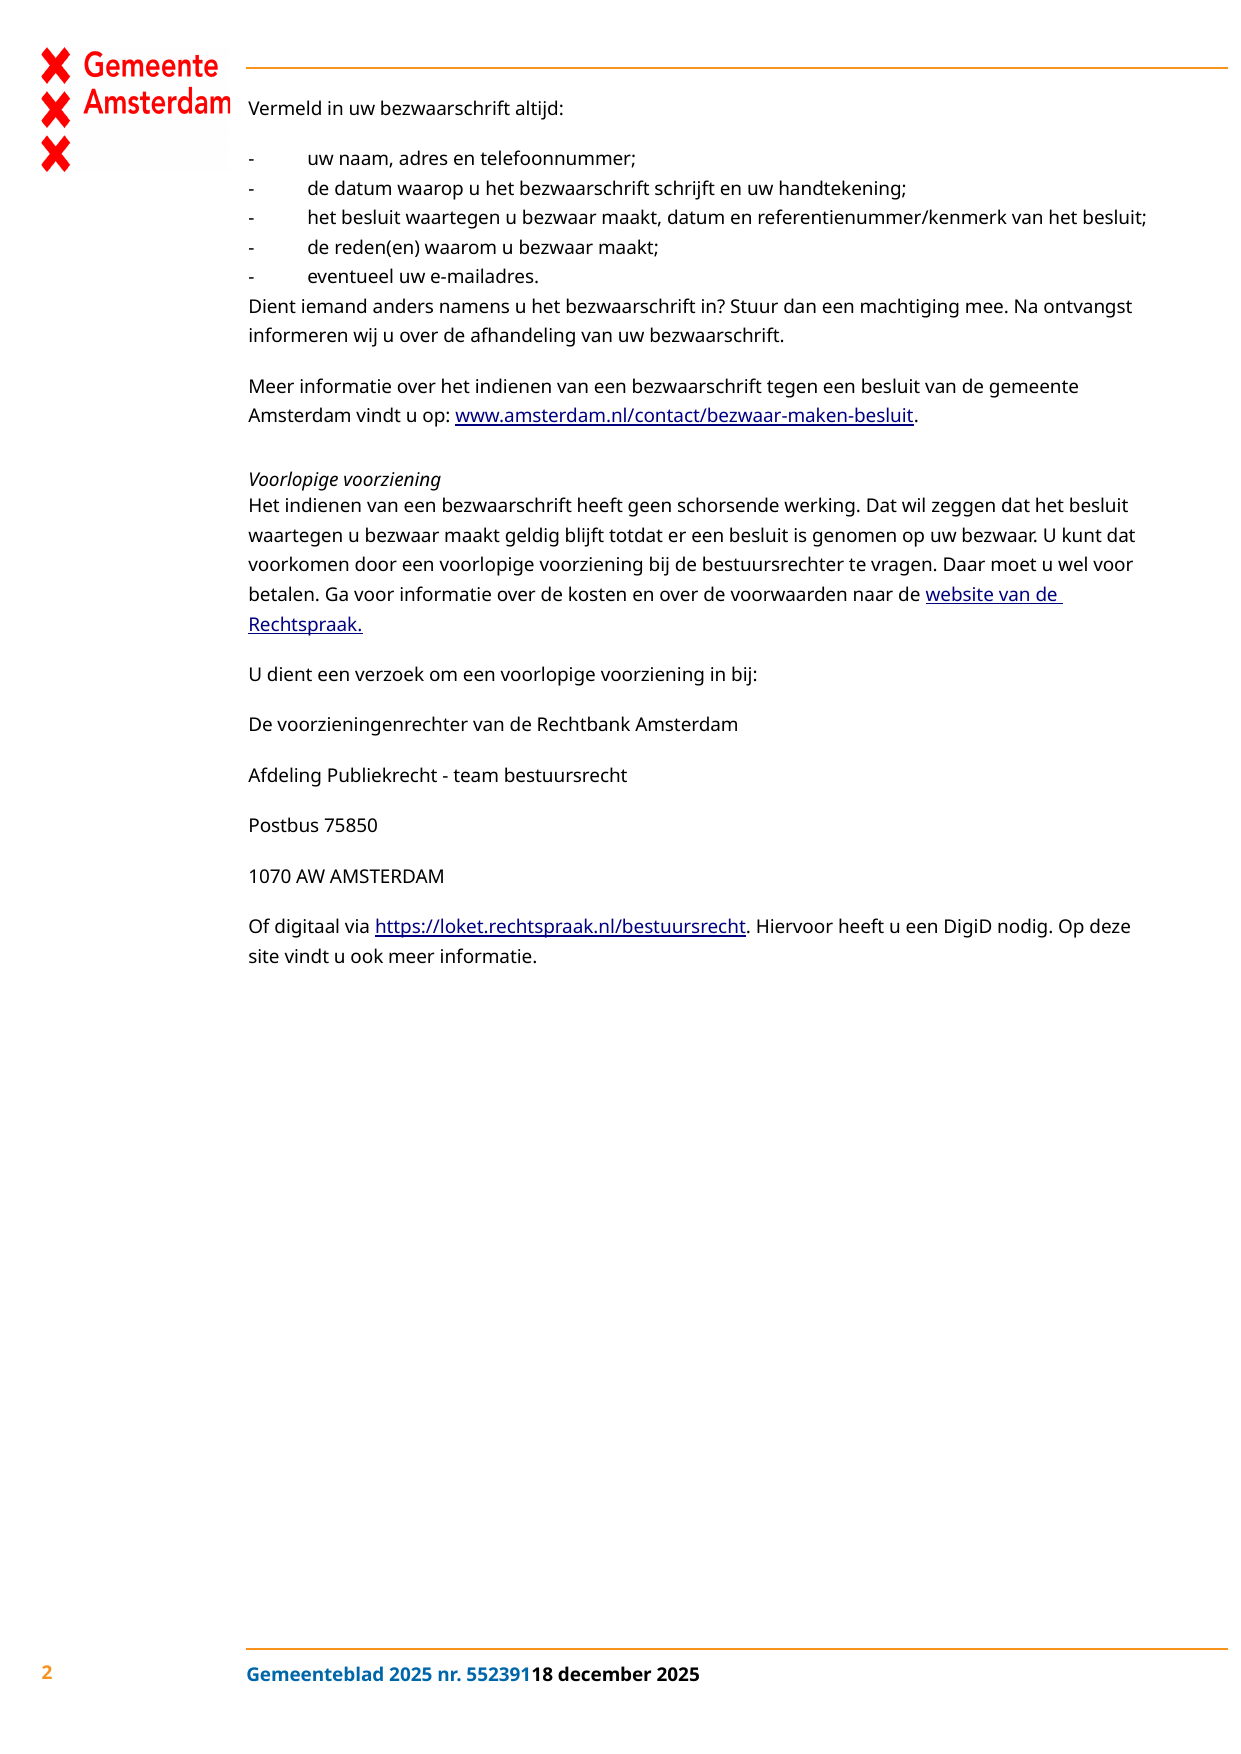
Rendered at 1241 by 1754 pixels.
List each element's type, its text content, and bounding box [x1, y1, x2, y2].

text U dient een verzoek om een voorlopige voorziening in bij: [248, 661, 1152, 687]
list de reden(en) waarom u bezwaar maakt; [248, 234, 1152, 260]
text De voorzieningenrechter van de Rechtbank Amsterdam [248, 712, 1152, 737]
text 1070 AW AMSTERDAM [248, 863, 1152, 888]
text Meer informatie over het indienen van een bezwaarschrift tegen een besluit van de gemeente Amsterdam vindt u op: www.amsterdam.nl/contact/bezwaar-maken-besluit. [248, 373, 1152, 428]
text Het indienen van een bezwaarschrift heeft geen schorsende werking. Dat wil zeggen dat het besluit waartegen u bezwaar maakt geldig blijft totdat er een besluit is genomen op uw bezwaar. U kunt dat voorkomen door een voorlopige voorziening bij de bestuursrechter te vragen. Daar moet u wel voor betalen. Ga voor informatie over de kosten en over de voorwaarden naar de website van de Rechtspraak. [248, 492, 1152, 636]
list eventueel uw e-mailadres. [248, 263, 1152, 289]
list de datum waarop u het bezwaarschrift schrijft en uw handtekening; [248, 175, 1152, 201]
text Postbus 75850 [248, 812, 1152, 838]
picture [41, 47, 231, 172]
text Voorlopige voorziening [248, 467, 1152, 492]
text Of digitaal via https://loket.rechtspraak.nl/bestuursrecht. Hiervoor heeft u een DigiD nodig. Op deze site vindt u ook meer informatie. [248, 913, 1152, 968]
text Vermeld in uw bezwaarschrift altijd: [248, 95, 1152, 121]
list uw naam, adres en telefoonnummer; [248, 145, 1152, 171]
text Dient iemand anders namens u het bezwaarschrift in? Stuur dan een machtiging mee. Na ontvangst informeren wij u over de afhandeling van uw bezwaarschrift. [248, 293, 1152, 348]
text Afdeling Publiekrecht - team bestuursrecht [248, 762, 1152, 788]
list het besluit waartegen u bezwaar maakt, datum en referentienummer/kenmerk van het besluit; [248, 204, 1152, 230]
